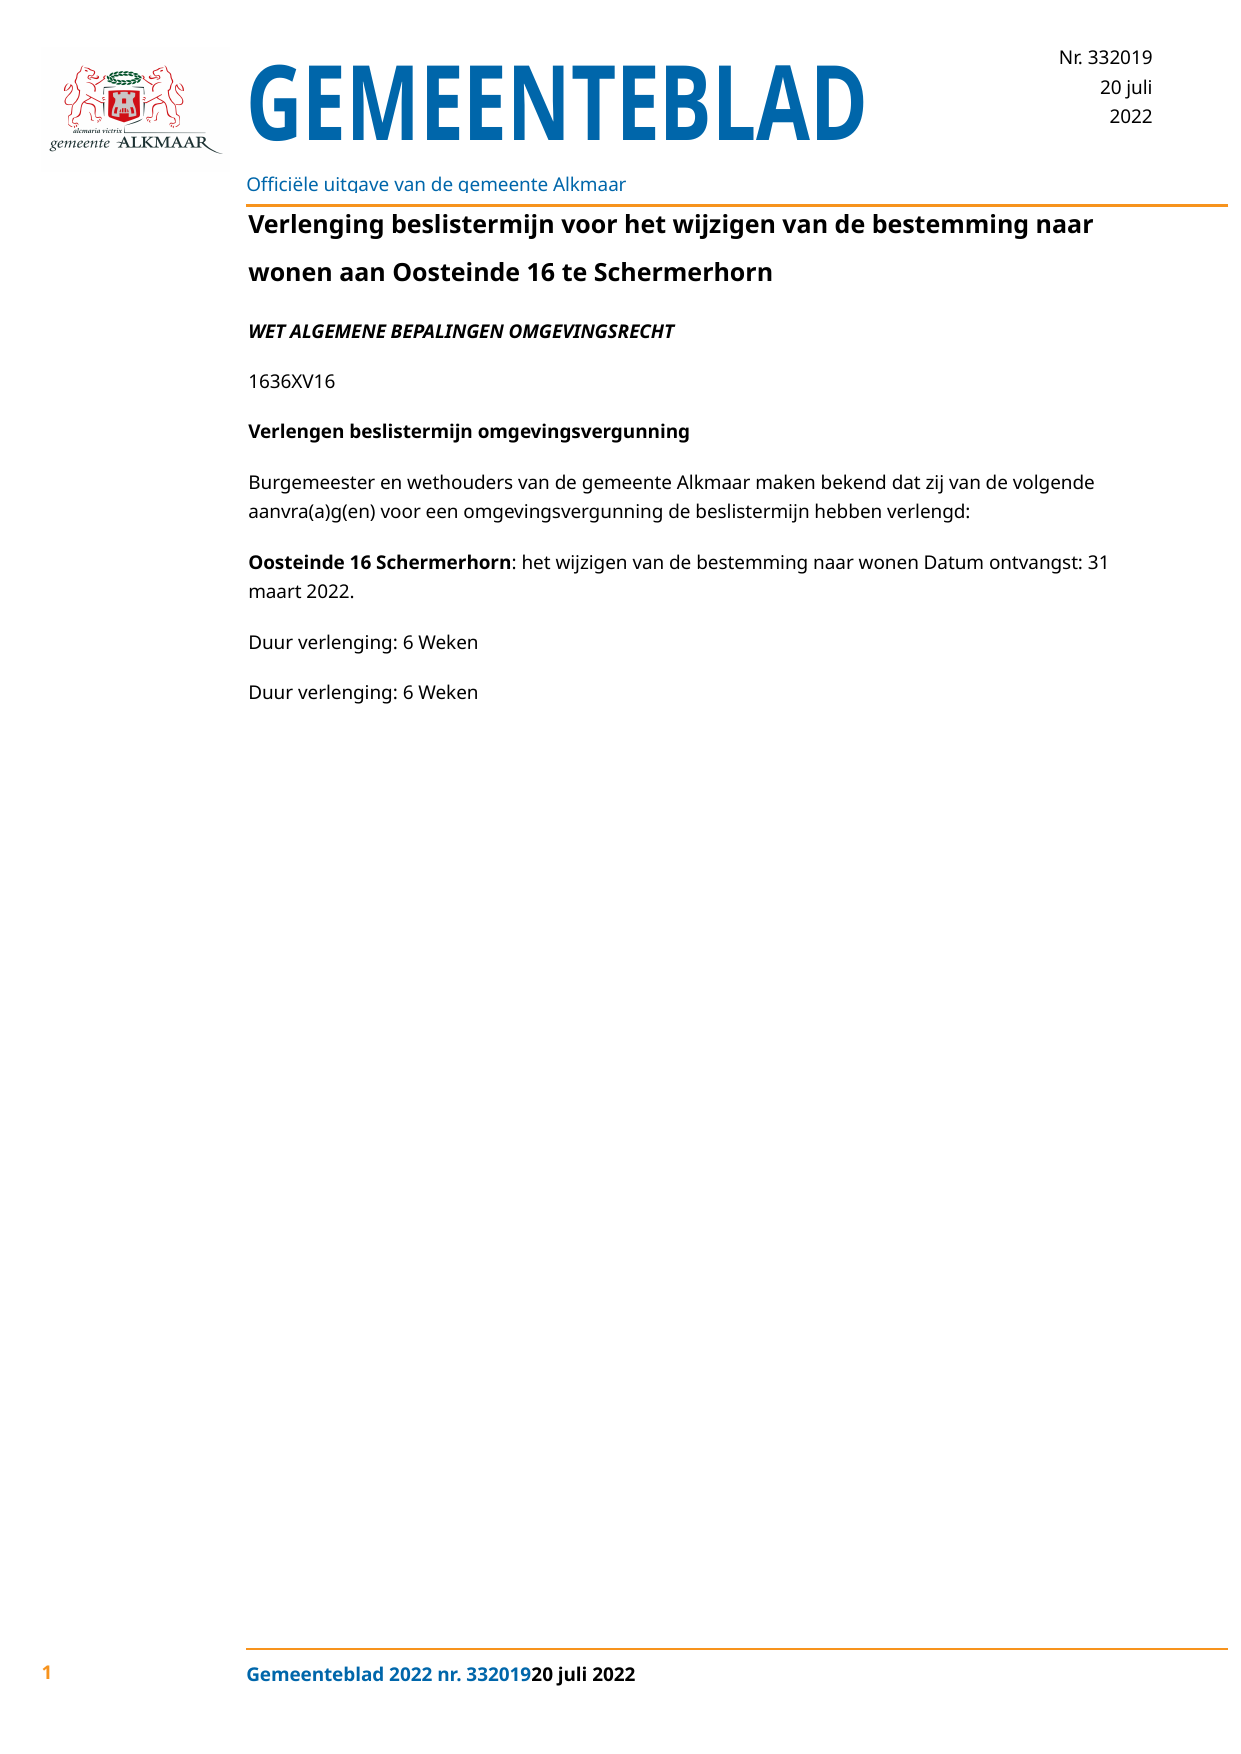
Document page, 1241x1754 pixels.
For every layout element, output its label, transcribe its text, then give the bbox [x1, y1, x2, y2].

text Verlengen beslistermijn omgevingsvergunning [248, 419, 1152, 444]
text WET ALGEMENE BEPALINGEN OMGEVINGSRECHT [248, 318, 1152, 344]
text Duur verlenging: 6 Weken [248, 629, 1152, 655]
text Verlenging beslistermijn voor het wijzigen van de bestemming naar wonen aan Oosteinde 16 te Schermerhorn [248, 207, 1152, 288]
text 1636XV16 [248, 368, 1152, 394]
text Duur verlenging: 6 Weken [248, 679, 1152, 705]
text Burgemeester en wethouders van de gemeente Alkmaar maken bekend dat zij van de volgende aanvra(a)g(en) voor een omgevingsvergunning de beslistermijn hebben verlengd: [248, 469, 1152, 524]
text Oosteinde 16 Schermerhorn: het wijzigen van de bestemming naar wonen Datum ontvangst: 31 maart 2022. [248, 549, 1152, 604]
picture [41, 47, 231, 172]
